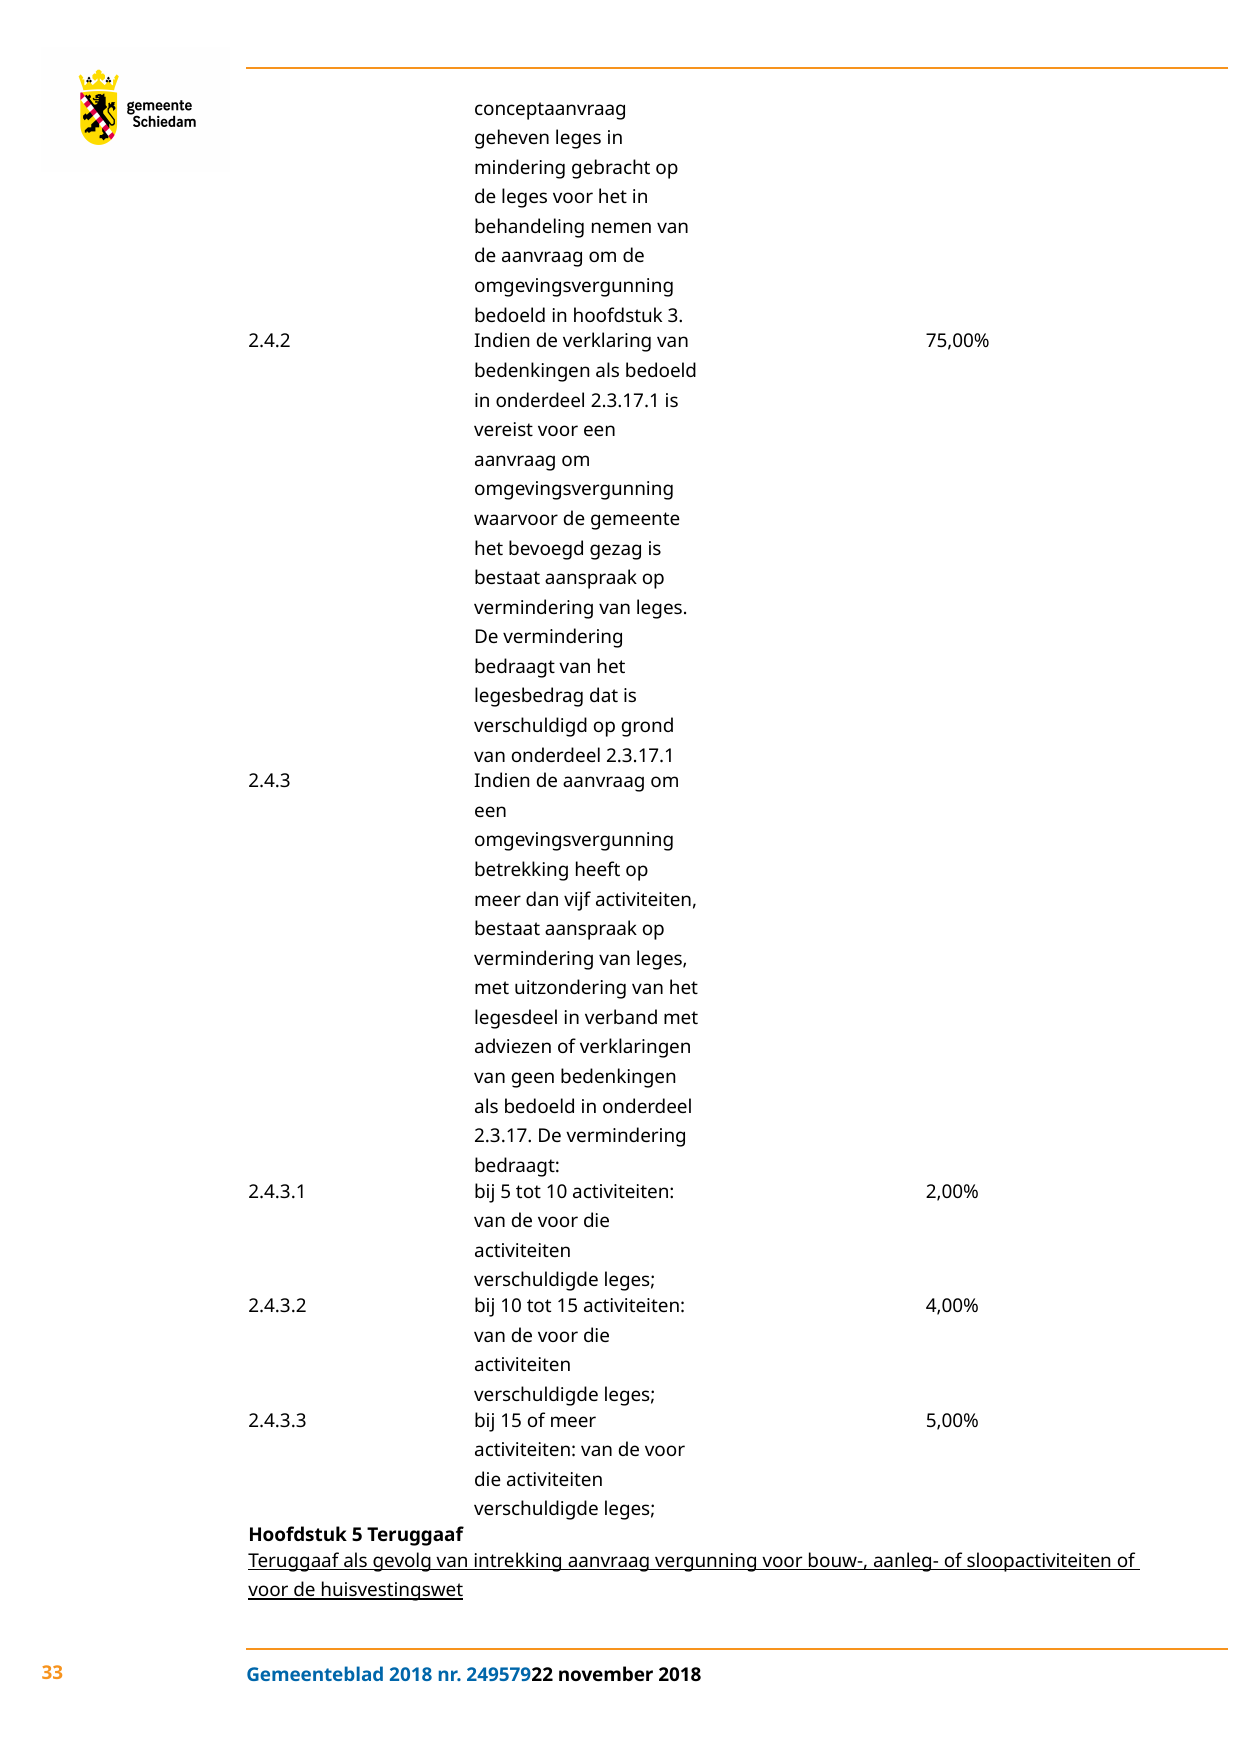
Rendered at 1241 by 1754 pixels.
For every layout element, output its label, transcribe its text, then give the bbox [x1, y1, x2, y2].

table_cell [700, 768, 926, 1178]
table_cell 4,00% [926, 1292, 1152, 1407]
table_cell [248, 95, 474, 328]
table_cell Hoofdstuk 5 Teruggaaf [248, 1521, 1152, 1547]
table_cell [700, 1178, 926, 1292]
table_cell bij 15 of meer activiteiten: van de voor die activiteiten verschuldigde leges; [474, 1407, 700, 1521]
table_cell 2.4.3 [248, 768, 474, 1178]
table_cell Indien de verklaring van bedenkingen als bedoeld in onderdeel 2.3.17.1 is vereist voor een aanvraag om omgevingsvergunning waarvoor de gemeente het bevoegd gezag is bestaat aanspraak op vermindering van leges. De vermindering bedraagt van het legesbedrag dat is verschuldigd op grond van onderdeel 2.3.17.1 [474, 328, 700, 767]
table_cell 2.4.3.1 [248, 1178, 474, 1292]
table_cell bij 5 tot 10 activiteiten: van de voor die activiteiten verschuldigde leges; [474, 1178, 700, 1292]
table_cell [700, 328, 926, 767]
table_cell [926, 768, 1152, 1178]
table_cell [700, 1292, 926, 1407]
table_cell 2.4.2 [248, 328, 474, 767]
table_cell [700, 95, 926, 328]
table_cell 75,00% [926, 328, 1152, 767]
table_cell [700, 1407, 926, 1521]
table_cell 2.4.3.3 [248, 1407, 474, 1521]
table_cell conceptaanvraag geheven leges in mindering gebracht op de leges voor het in behandeling nemen van de aanvraag om de omgevingsvergunning bedoeld in hoofdstuk 3. [474, 95, 700, 328]
table_cell Teruggaaf als gevolg van intrekking aanvraag vergunning voor bouw-, aanleg- of sloopactiviteiten of voor de huisvestingswet [248, 1547, 1152, 1602]
picture [41, 47, 231, 172]
table_cell bij 10 tot 15 activiteiten: van de voor die activiteiten verschuldigde leges; [474, 1292, 700, 1407]
table_cell 2.4.3.2 [248, 1292, 474, 1407]
table_cell Indien de aanvraag om een omgevingsvergunning betrekking heeft op meer dan vijf activiteiten, bestaat aanspraak op vermindering van leges, met uitzondering van het legesdeel in verband met adviezen of verklaringen van geen bedenkingen als bedoeld in onderdeel 2.3.17. De vermindering bedraagt: [474, 768, 700, 1178]
table_cell 2,00% [926, 1178, 1152, 1292]
table_cell [926, 95, 1152, 328]
table_cell 5,00% [926, 1407, 1152, 1521]
